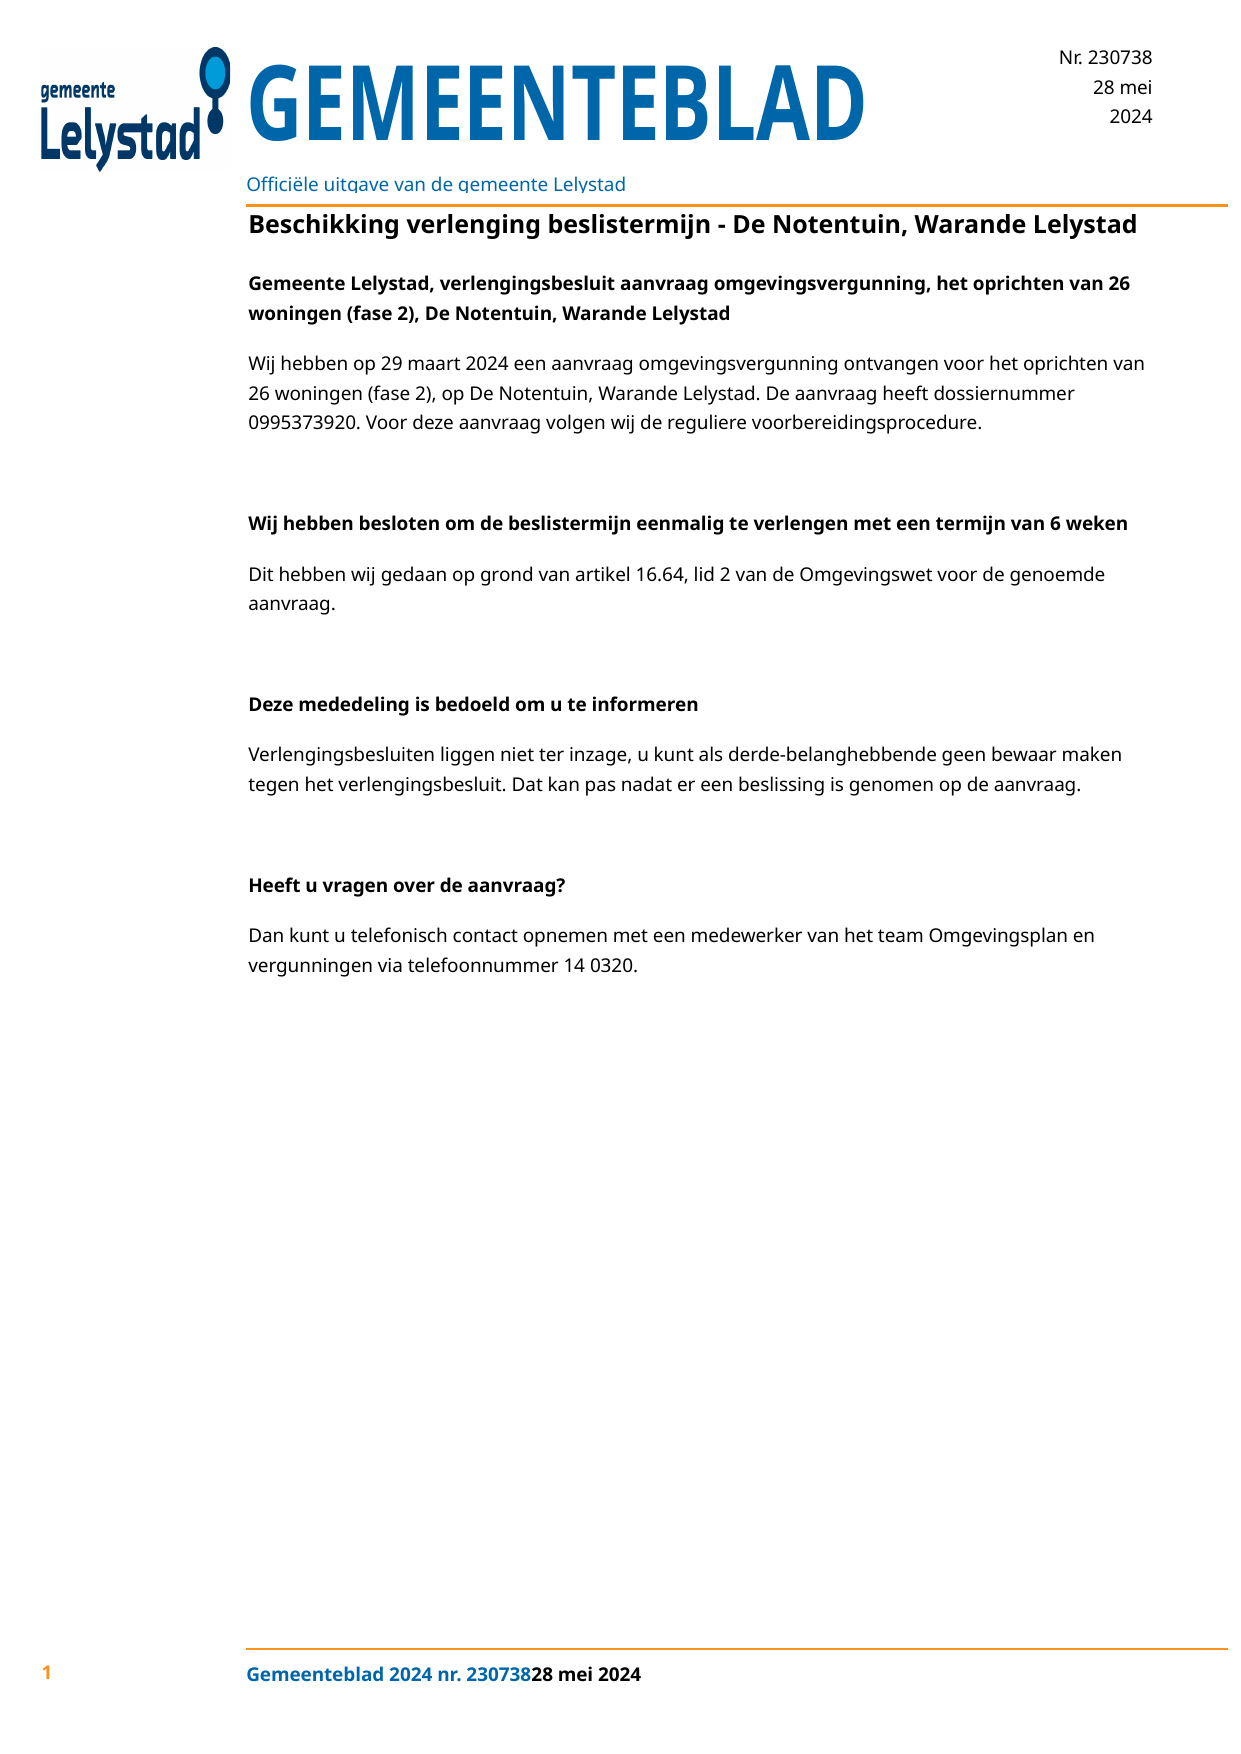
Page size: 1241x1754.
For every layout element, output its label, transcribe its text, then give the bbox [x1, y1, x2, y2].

text Verlengingsbesluiten liggen niet ter inzage, u kunt als derde-belanghebbende geen bewaar maken tegen het verlengingsbesluit. Dat kan pas nadat er een beslissing is genomen op de aanvraag. [248, 742, 1152, 797]
text Dan kunt u telefonisch contact opnemen met een medewerker van het team Omgevingsplan en vergunningen via telefoonnummer 14 0320. [248, 922, 1152, 978]
text Heeft u vragen over de aanvraag? [248, 872, 1152, 898]
text Beschikking verlenging beslistermijn - De Notentuin, Warande Lelystad [248, 207, 1152, 241]
text Wij hebben op 29 maart 2024 een aanvraag omgevingsvergunning ontvangen voor het oprichten van 26 woningen (fase 2), op De Notentuin, Warande Lelystad. De aanvraag heeft dossiernummer 0995373920. Voor deze aanvraag volgen wij de reguliere voorbereidingsprocedure. [248, 350, 1152, 435]
text Dit hebben wij gedaan op grond van artikel 16.64, lid 2 van de Omgevingswet voor de genoemde aanvraag. [248, 561, 1152, 616]
picture [41, 47, 231, 172]
text Wij hebben besloten om de beslistermijn eenmalig te verlengen met een termijn van 6 weken [248, 510, 1152, 536]
text Deze mededeling is bedoeld om u te informeren [248, 691, 1152, 717]
text Gemeente Lelystad, verlengingsbesluit aanvraag omgevingsvergunning, het oprichten van 26 woningen (fase 2), De Notentuin, Warande Lelystad [248, 270, 1152, 326]
